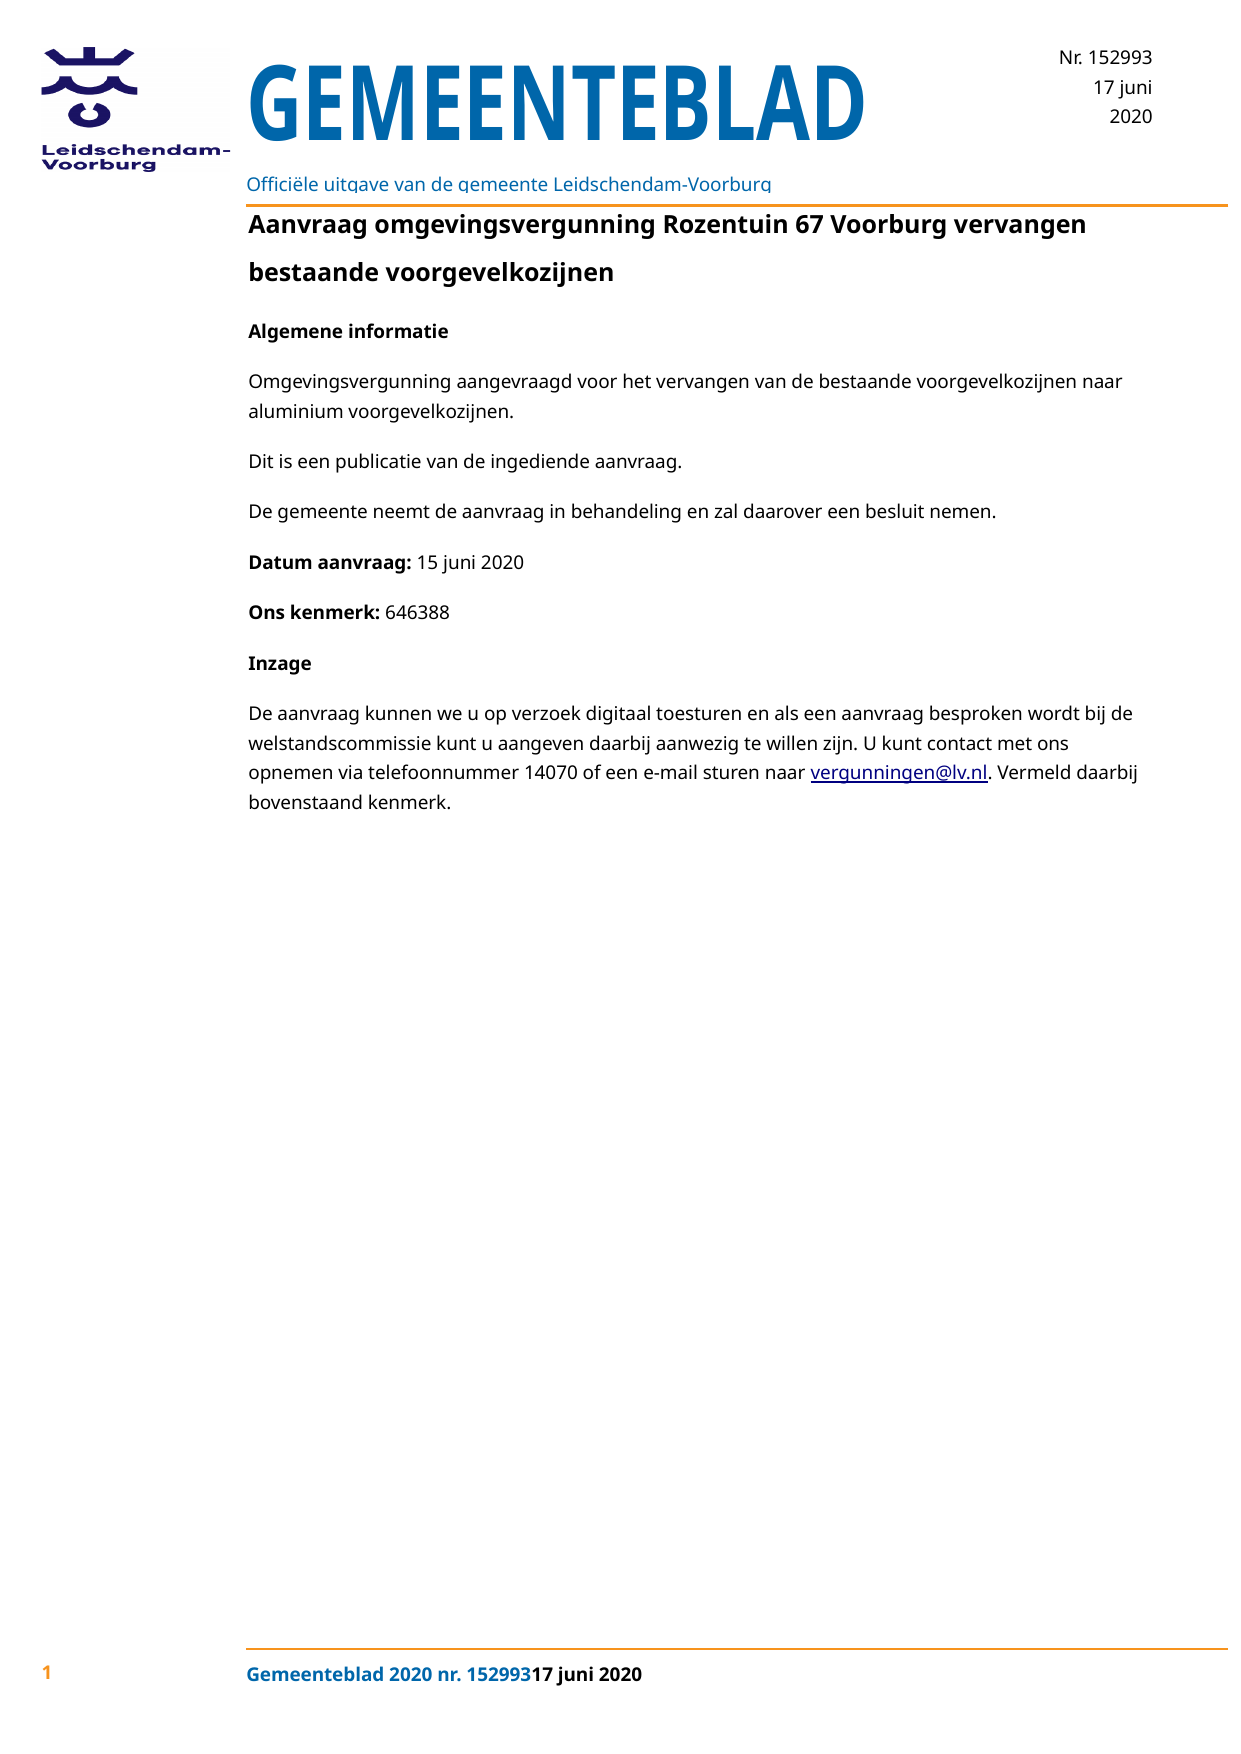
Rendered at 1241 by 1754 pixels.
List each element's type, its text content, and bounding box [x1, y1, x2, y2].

text Aanvraag omgevingsvergunning Rozentuin 67 Voorburg vervangen bestaande voorgevelkozijnen [248, 207, 1152, 288]
text Datum aanvraag: 15 juni 2020 [248, 549, 1152, 575]
picture [41, 47, 231, 172]
text Inzage [248, 650, 1152, 676]
text Dit is een publicatie van de ingediende aanvraag. [248, 448, 1152, 474]
text Ons kenmerk: 646388 [248, 599, 1152, 625]
text Algemene informatie [248, 318, 1152, 344]
text Omgevingsvergunning aangevraagd voor het vervangen van de bestaande voorgevelkozijnen naar aluminium voorgevelkozijnen. [248, 368, 1152, 424]
text De aanvraag kunnen we u op verzoek digitaal toesturen en als een aanvraag besproken wordt bij de welstandscommissie kunt u aangeven daarbij aanwezig te willen zijn. U kunt contact met ons opnemen via telefoonnummer 14070 of een e-mail sturen naar vergunningen@lv.nl. Vermeld daarbij bovenstaand kenmerk. [248, 700, 1152, 815]
text De gemeente neemt de aanvraag in behandeling en zal daarover een besluit nemen. [248, 499, 1152, 524]
